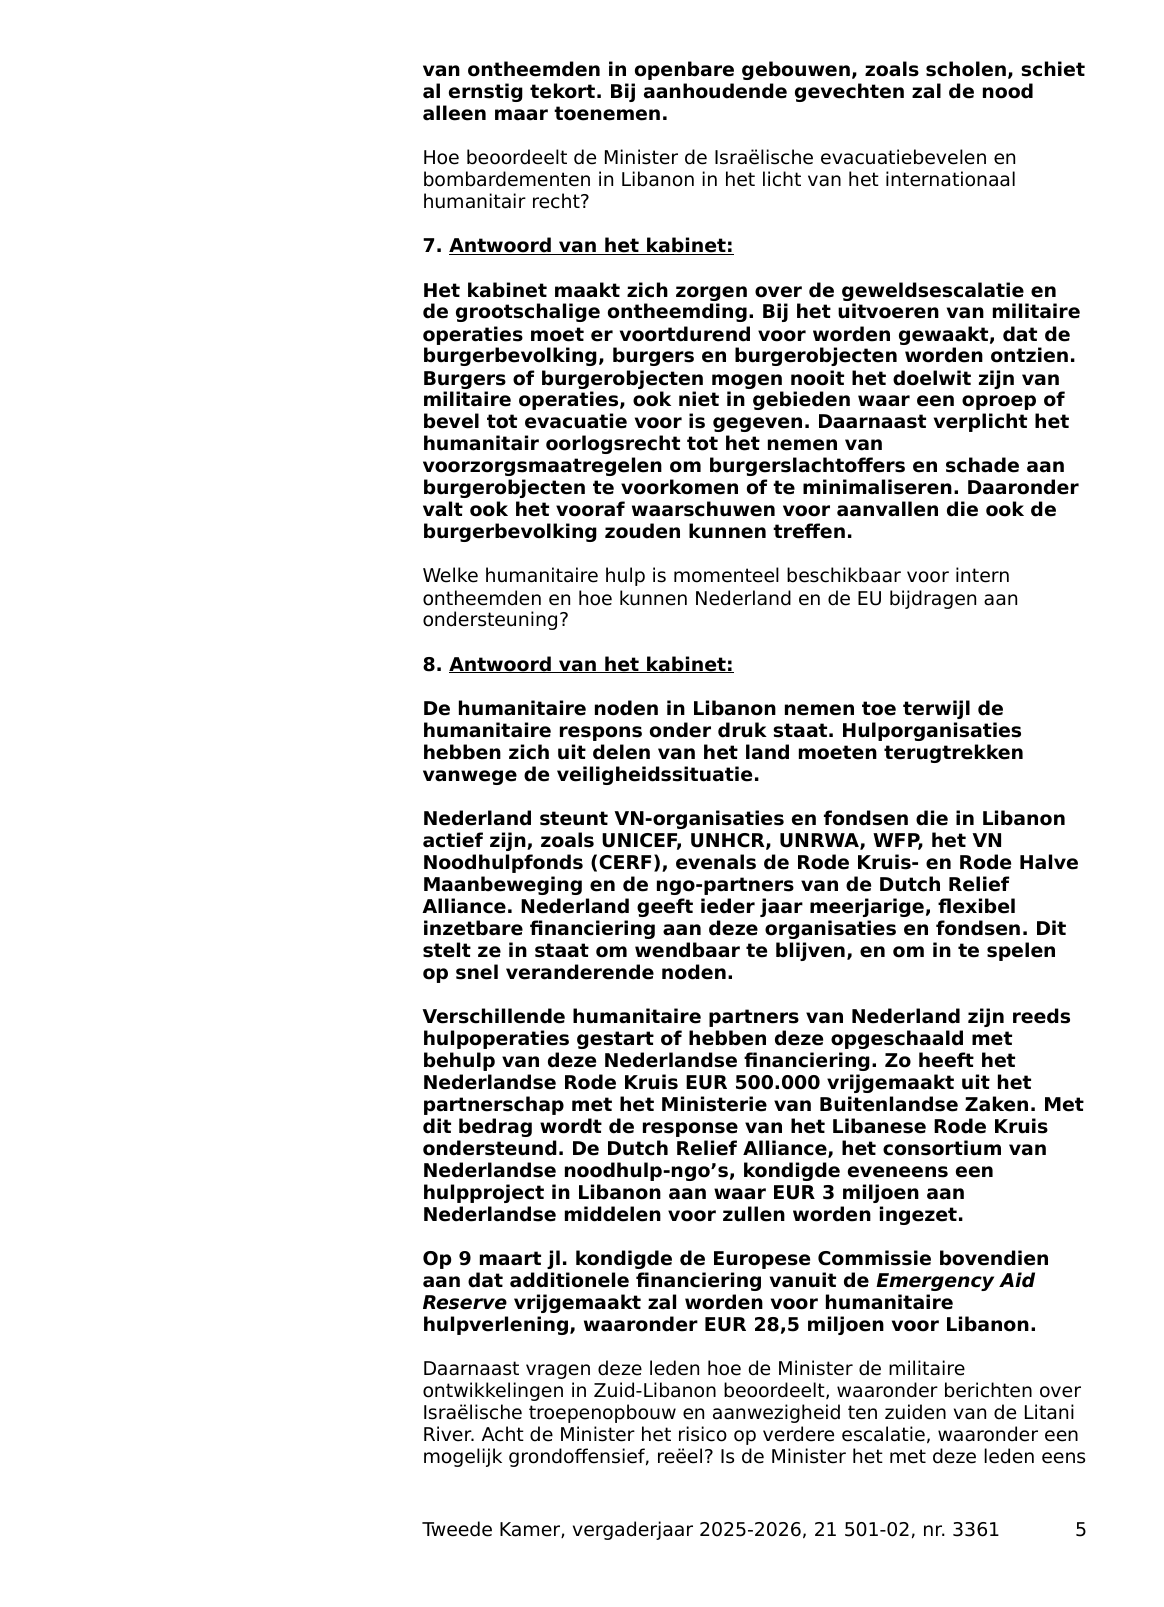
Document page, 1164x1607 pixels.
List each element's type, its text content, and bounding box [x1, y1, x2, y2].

text Nederland steunt VN-organisaties en fondsen die in Libanon actief zijn, zoals UNICEF, UNHCR, UNRWA, WFP, het VN Noodhulpfonds (CERF), evenals de Rode Kruis- en Rode Halve Maanbeweging en de ngo-partners van de Dutch Relief Alliance. Nederland geeft ieder jaar meerjarige, flexibel inzetbare financiering aan deze organisaties en fondsen. Dit stelt ze in staat om wendbaar te blijven, en om in te spelen op snel veranderende noden. [422, 808, 1087, 984]
text Op 9 maart jl. kondigde de Europese Commissie bovendien aan dat additionele financiering vanuit de Emergency Aid Reserve vrijgemaakt zal worden voor humanitaire hulpverlening, waaronder EUR 28,5 miljoen voor Libanon. [422, 1248, 1087, 1336]
text De humanitaire noden in Libanon nemen toe terwijl de humanitaire respons onder druk staat. Hulporganisaties hebben zich uit delen van het land moeten terugtrekken vanwege de veiligheidssituatie. [422, 698, 1087, 786]
text Verschillende humanitaire partners van Nederland zijn reeds hulpoperaties gestart of hebben deze opgeschaald met behulp van deze Nederlandse financiering. Zo heeft het Nederlandse Rode Kruis EUR 500.000 vrijgemaakt uit het partnerschap met het Ministerie van Buitenlandse Zaken. Met dit bedrag wordt de response van het Libanese Rode Kruis ondersteund. De Dutch Relief Alliance, het consortium van Nederlandse noodhulp-ngo’s, kondigde eveneens een hulpproject in Libanon aan waar EUR 3 miljoen aan Nederlandse middelen voor zullen worden ingezet. [422, 1006, 1087, 1226]
text Daarnaast vragen deze leden hoe de Minister de militaire ontwikkelingen in Zuid-Libanon beoordeelt, waaronder berichten over Israëlische troepenopbouw en aanwezigheid ten zuiden van de Litani River. Acht de Minister het risico op verdere escalatie, waaronder een mogelijk grondoffensief, reëel? Is de Minister het met deze leden eens [422, 1358, 1087, 1468]
subtitle 7. Antwoord van het kabinet: [422, 235, 1087, 257]
text Het kabinet maakt zich zorgen over de geweldsescalatie en de grootschalige ontheemding. Bij het uitvoeren van militaire operaties moet er voortdurend voor worden gewaakt, dat de burgerbevolking, burgers en burgerobjecten worden ontzien. Burgers of burgerobjecten mogen nooit het doelwit zijn van militaire operaties, ook niet in gebieden waar een oproep of bevel tot evacuatie voor is gegeven. Daarnaast verplicht het humanitair oorlogsrecht tot het nemen van voorzorgsmaatregelen om burgerslachtoffers en schade aan burgerobjecten te voorkomen of te minimaliseren. Daaronder valt ook het vooraf waarschuwen voor aanvallen die ook de burgerbevolking zouden kunnen treffen. [422, 279, 1087, 543]
text Hoe beoordeelt de Minister de Israëlische evacuatiebevelen en bombardementen in Libanon in het licht van het internationaal humanitair recht? [422, 147, 1087, 213]
text Welke humanitaire hulp is momenteel beschikbaar voor intern ontheemden en hoe kunnen Nederland en de EU bijdragen aan ondersteuning? [422, 565, 1087, 631]
subtitle 8. Antwoord van het kabinet: [422, 653, 1087, 676]
text van ontheemden in openbare gebouwen, zoals scholen, schiet al ernstig tekort. Bij aanhoudende gevechten zal de nood alleen maar toenemen. [422, 59, 1087, 125]
